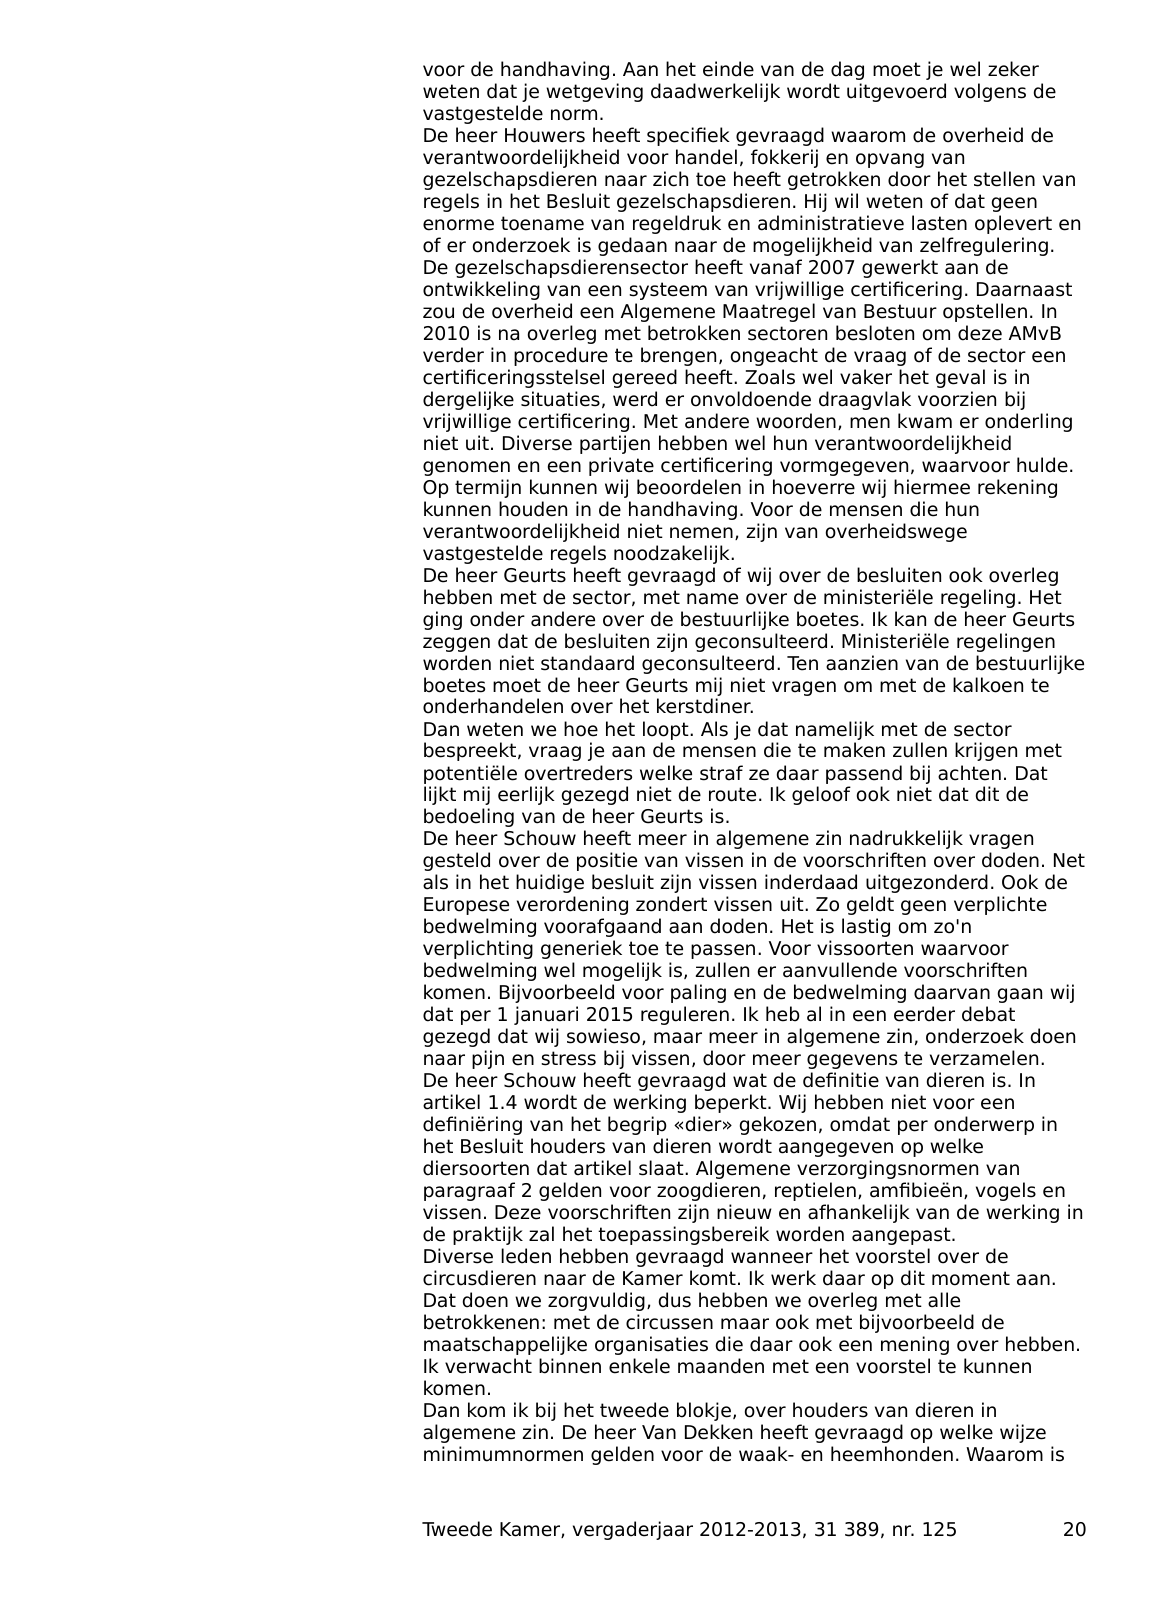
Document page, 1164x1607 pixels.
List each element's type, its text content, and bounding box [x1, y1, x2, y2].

text De heer Schouw heeft meer in algemene zin nadrukkelijk vragen gesteld over de positie van vissen in de voorschriften over doden. Net als in het huidige besluit zijn vissen inderdaad uitgezonderd. Ook de Europese verordening zondert vissen uit. Zo geldt geen verplichte bedwelming voorafgaand aan doden. Het is lastig om zo'n verplichting generiek toe te passen. Voor vissoorten waarvoor bedwelming wel mogelijk is, zullen er aanvullende voorschriften komen. Bijvoorbeeld voor paling en de bedwelming daarvan gaan wij dat per 1 januari 2015 reguleren. Ik heb al in een eerder debat gezegd dat wij sowieso, maar meer in algemene zin, onderzoek doen naar pijn en stress bij vissen, door meer gegevens te verzamelen. [422, 828, 1087, 1070]
text Diverse leden hebben gevraagd wanneer het voorstel over de circusdieren naar de Kamer komt. Ik werk daar op dit moment aan. Dat doen we zorgvuldig, dus hebben we overleg met alle betrokkenen: met de circussen maar ook met bijvoorbeeld de maatschappelijke organisaties die daar ook een mening over hebben. Ik verwacht binnen enkele maanden met een voorstel te kunnen komen. [422, 1246, 1087, 1400]
text Dan weten we hoe het loopt. Als je dat namelijk met de sector bespreekt, vraag je aan de mensen die te maken zullen krijgen met potentiële overtreders welke straf ze daar passend bij achten. Dat lijkt mij eerlijk gezegd niet de route. Ik geloof ook niet dat dit de bedoeling van de heer Geurts is. [422, 718, 1087, 828]
text De heer Houwers heeft specifiek gevraagd waarom de overheid de verantwoordelijkheid voor handel, fokkerij en opvang van gezelschapsdieren naar zich toe heeft getrokken door het stellen van regels in het Besluit gezelschapsdieren. Hij wil weten of dat geen enorme toename van regeldruk en administratieve lasten oplevert en of er onderzoek is gedaan naar de mogelijkheid van zelfregulering. De gezelschapsdierensector heeft vanaf 2007 gewerkt aan de ontwikkeling van een systeem van vrijwillige certificering. Daarnaast zou de overheid een Algemene Maatregel van Bestuur opstellen. In 2010 is na overleg met betrokken sectoren besloten om deze AMvB verder in procedure te brengen, ongeacht de vraag of de sector een certificeringsstelsel gereed heeft. Zoals wel vaker het geval is in dergelijke situaties, werd er onvoldoende draagvlak voorzien bij vrijwillige certificering. Met andere woorden, men kwam er onderling niet uit. Diverse partijen hebben wel hun verantwoordelijkheid genomen en een private certificering vormgegeven, waarvoor hulde. Op termijn kunnen wij beoordelen in hoeverre wij hiermee rekening kunnen houden in de handhaving. Voor de mensen die hun verantwoordelijkheid niet nemen, zijn van overheidswege vastgestelde regels noodzakelijk. [422, 125, 1087, 564]
text Dan kom ik bij het tweede blokje, over houders van dieren in algemene zin. De heer Van Dekken heeft gevraagd op welke wijze minimumnormen gelden voor de waak- en heemhonden. Waarom is [422, 1400, 1087, 1466]
text De heer Schouw heeft gevraagd wat de definitie van dieren is. In artikel 1.4 wordt de werking beperkt. Wij hebben niet voor een definiëring van het begrip «dier» gekozen, omdat per onderwerp in het Besluit houders van dieren wordt aangegeven op welke diersoorten dat artikel slaat. Algemene verzorgingsnormen van paragraaf 2 gelden voor zoogdieren, reptielen, amfibieën, vogels en vissen. Deze voorschriften zijn nieuw en afhankelijk van de werking in de praktijk zal het toepassingsbereik worden aangepast. [422, 1070, 1087, 1246]
text De heer Geurts heeft gevraagd of wij over de besluiten ook overleg hebben met de sector, met name over de ministeriële regeling. Het ging onder andere over de bestuurlijke boetes. Ik kan de heer Geurts zeggen dat de besluiten zijn geconsulteerd. Ministeriële regelingen worden niet standaard geconsulteerd. Ten aanzien van de bestuurlijke boetes moet de heer Geurts mij niet vragen om met de kalkoen te onderhandelen over het kerstdiner. [422, 564, 1087, 718]
text voor de handhaving. Aan het einde van de dag moet je wel zeker weten dat je wetgeving daadwerkelijk wordt uitgevoerd volgens de vastgestelde norm. [422, 59, 1087, 125]
